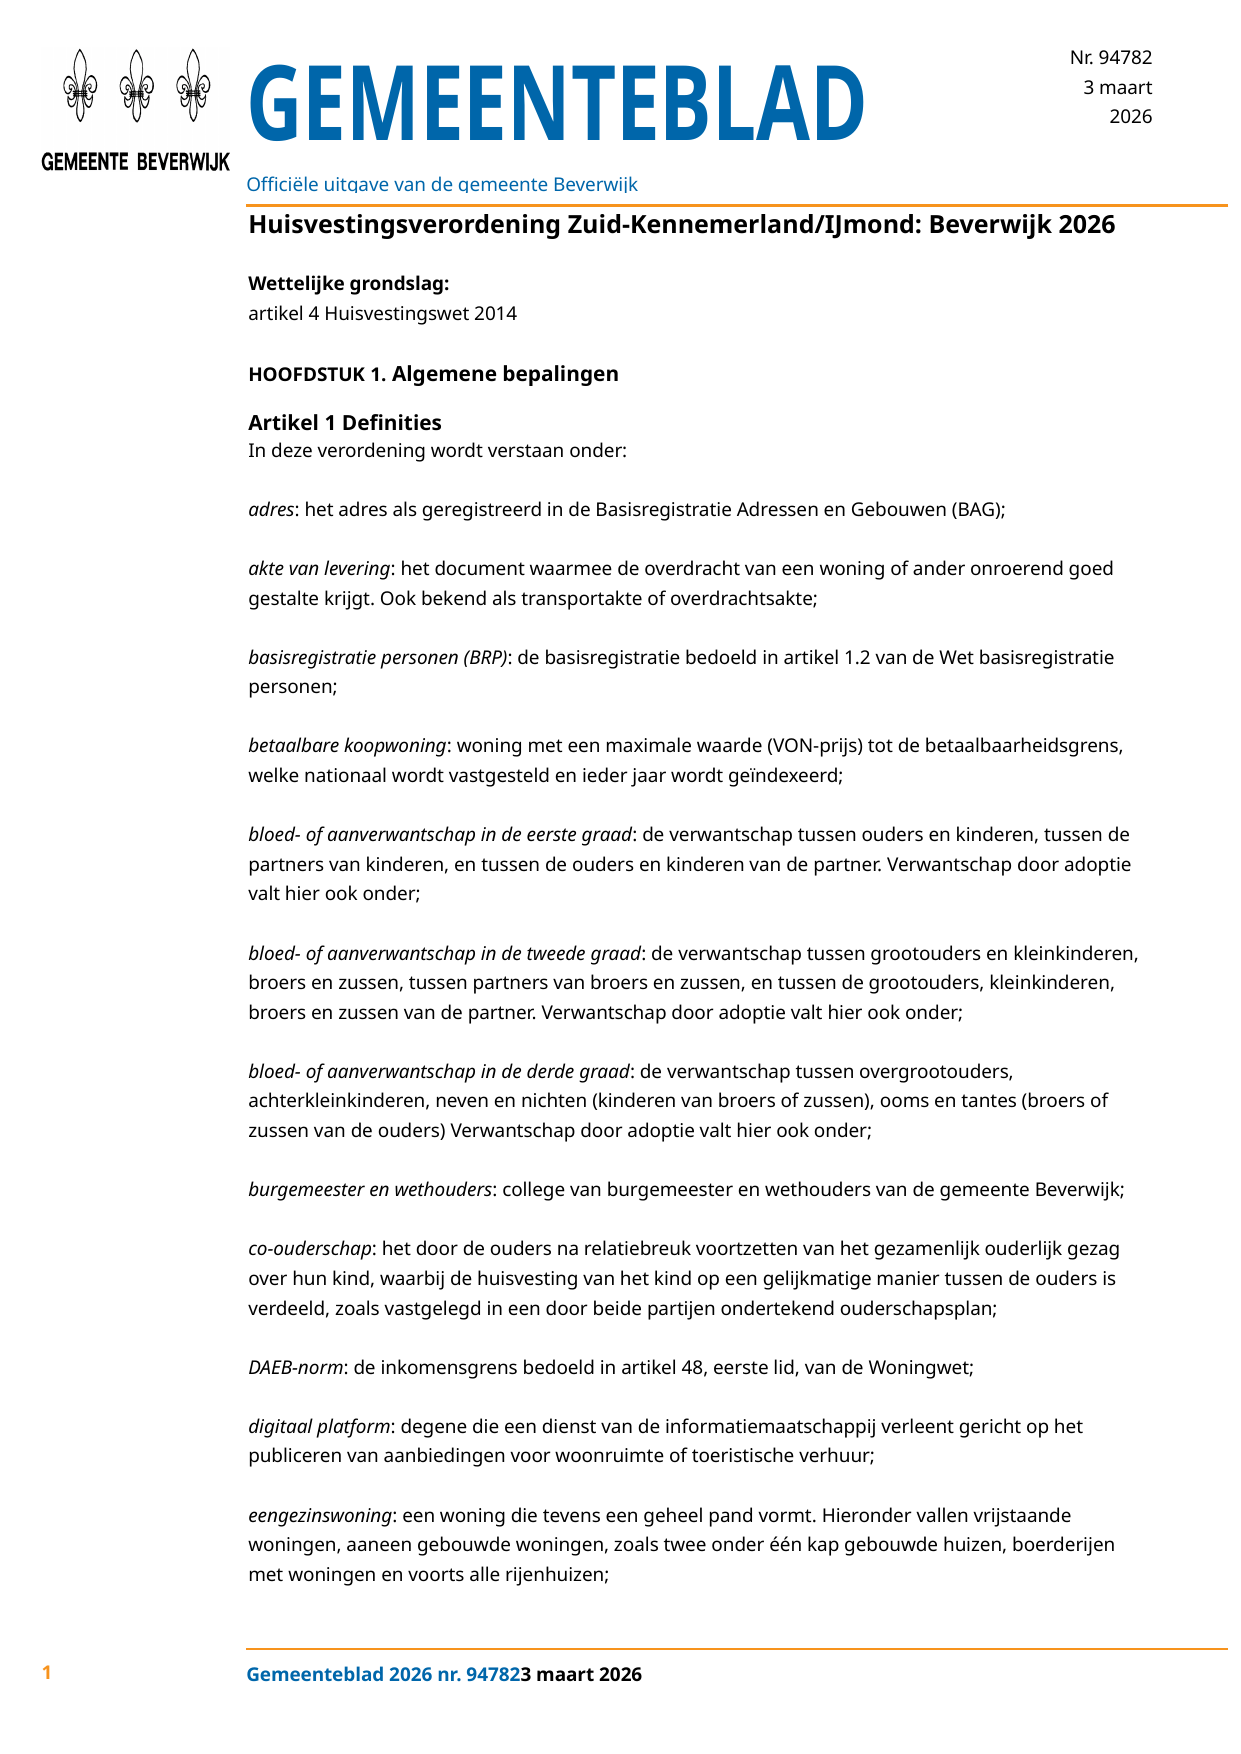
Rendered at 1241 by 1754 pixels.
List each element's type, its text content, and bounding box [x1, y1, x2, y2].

text digitaal platform: degene die een dienst van de informatiemaatschappij verleent gericht op het publiceren van aanbiedingen voor woonruimte of toeristische verhuur; [248, 1413, 1152, 1468]
text betaalbare koopwoning: woning met een maximale waarde (VON-prijs) tot de betaalbaarheidsgrens, welke nationaal wordt vastgesteld en ieder jaar wordt geïndexeerd; [248, 733, 1152, 788]
text Artikel 1 Definities [248, 408, 1152, 437]
text eengezinswoning: een woning die tevens een geheel pand vormt. Hieronder vallen vrijstaande woningen, aaneen gebouwde woningen, zoals twee onder één kap gebouwde huizen, boerderijen met woningen en voorts alle rijenhuizen; [248, 1502, 1152, 1587]
text bloed- of aanverwantschap in de derde graad: de verwantschap tussen overgrootouders, achterkleinkinderen, neven en nichten (kinderen van broers of zussen), ooms en tantes (broers of zussen van de ouders) Verwantschap door adoptie valt hier ook onder; [248, 1058, 1152, 1143]
text Huisvestingsverordening Zuid-Kennemerland/IJmond: Beverwijk 2026 [248, 207, 1152, 241]
text In deze verordening wordt verstaan onder: [248, 437, 1152, 462]
text HOOFDSTUK 1. Algemene bepalingen [248, 359, 1152, 387]
text adres: het adres als geregistreerd in de Basisregistratie Adressen en Gebouwen (BAG); [248, 496, 1152, 522]
text co-ouderschap: het door de ouders na relatiebreuk voortzetten van het gezamenlijk ouderlijk gezag over hun kind, waarbij de huisvesting van het kind op een gelijkmatige manier tussen de ouders is verdeeld, zoals vastgelegd in een door beide partijen ondertekend ouderschapsplan; [248, 1236, 1152, 1320]
text Wettelijke grondslag: [248, 270, 1152, 296]
text basisregistratie personen (BRP): de basisregistratie bedoeld in artikel 1.2 van de Wet basisregistratie personen; [248, 644, 1152, 699]
text DAEB-norm: de inkomensgrens bedoeld in artikel 48, eerste lid, van de Woningwet; [248, 1354, 1152, 1379]
text bloed- of aanverwantschap in de eerste graad: de verwantschap tussen ouders en kinderen, tussen de partners van kinderen, en tussen de ouders en kinderen van de partner. Verwantschap door adoptie valt hier ook onder; [248, 821, 1152, 906]
text burgemeester en wethouders: college van burgemeester en wethouders van de gemeente Beverwijk; [248, 1176, 1152, 1202]
picture [41, 47, 231, 172]
text bloed- of aanverwantschap in de tweede graad: de verwantschap tussen grootouders en kleinkinderen, broers en zussen, tussen partners van broers en zussen, en tussen de grootouders, kleinkinderen, broers en zussen van de partner. Verwantschap door adoptie valt hier ook onder; [248, 940, 1152, 1024]
text artikel 4 Huisvestingswet 2014 [248, 300, 1152, 326]
text akte van levering: het document waarmee de overdracht van een woning of ander onroerend goed gestalte krijgt. Ook bekend als transportakte of overdrachtsakte; [248, 555, 1152, 610]
